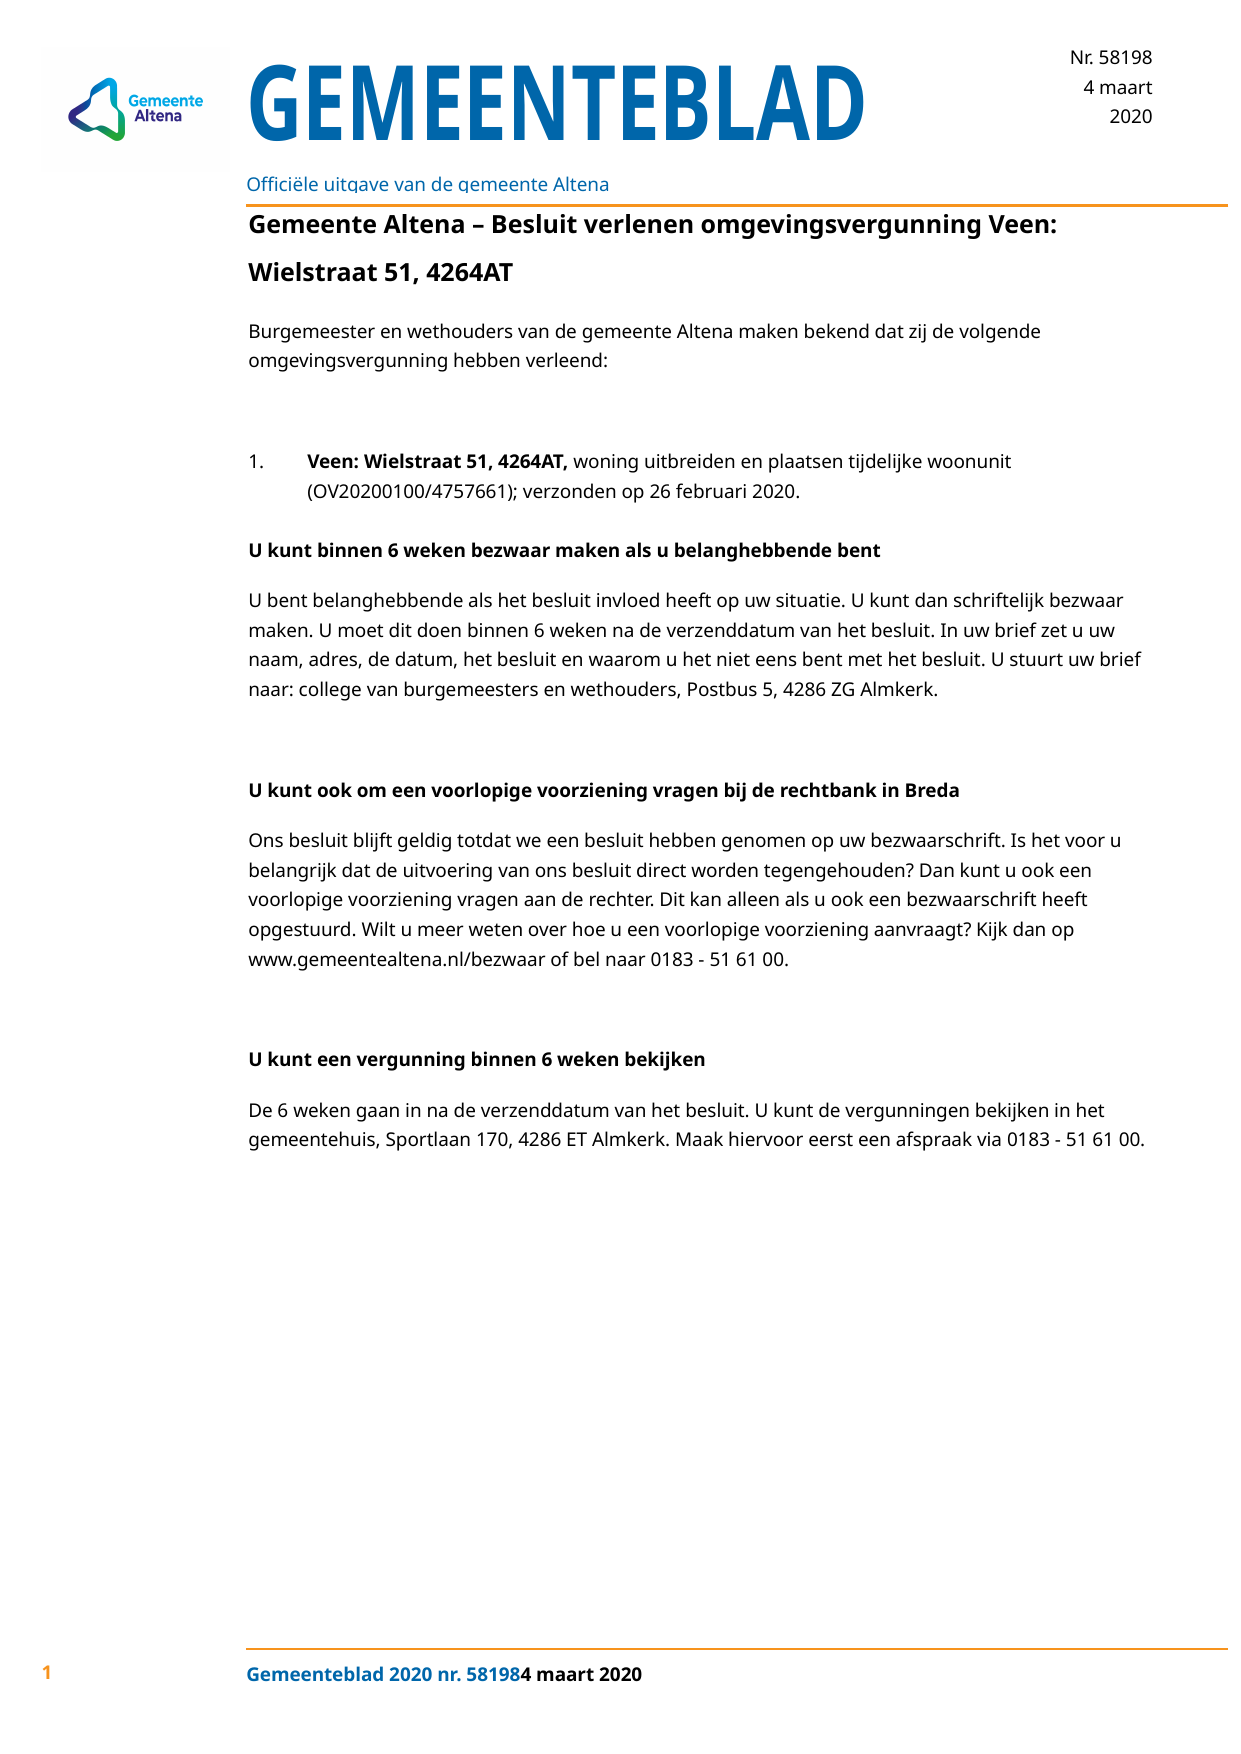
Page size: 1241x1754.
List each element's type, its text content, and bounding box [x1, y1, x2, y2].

text U kunt een vergunning binnen 6 weken bekijken [248, 1047, 1152, 1072]
text U bent belanghebbende als het besluit invloed heeft op uw situatie. U kunt dan schriftelijk bezwaar maken. U moet dit doen binnen 6 weken na de verzenddatum van het besluit. In uw brief zet u uw naam, adres, de datum, het besluit en waarom u het niet eens bent met het besluit. U stuurt uw brief naar: college van burgemeesters en wethouders, Postbus 5, 4286 ZG Almkerk. [248, 587, 1152, 702]
text Burgemeester en wethouders van de gemeente Altena maken bekend dat zij de volgende omgevingsvergunning hebben verleend: [248, 318, 1152, 373]
text Gemeente Altena – Besluit verlenen omgevingsvergunning Veen: Wielstraat 51, 4264AT [248, 207, 1152, 288]
text U kunt binnen 6 weken bezwaar maken als u belanghebbende bent [248, 537, 1152, 563]
text U kunt ook om een voorlopige voorziening vragen bij de rechtbank in Breda [248, 777, 1152, 803]
picture [41, 47, 231, 172]
text De 6 weken gaan in na de verzenddatum van het besluit. U kunt de vergunningen bekijken in het gemeentehuis, Sportlaan 170, 4286 ET Almkerk. Maak hiervoor eerst een afspraak via 0183 - 51 61 00. [248, 1097, 1152, 1152]
list Veen: Wielstraat 51, 4264AT, woning uitbreiden en plaatsen tijdelijke woonunit (OV20200100/4757661); verzonden op 26 februari 2020. [248, 448, 1152, 504]
text Ons besluit blijft geldig totdat we een besluit hebben genomen op uw bezwaarschrift. Is het voor u belangrijk dat de uitvoering van ons besluit direct worden tegengehouden? Dan kunt u ook een voorlopige voorziening vragen aan de rechter. Dit kan alleen als u ook een bezwaarschrift heeft opgestuurd. Wilt u meer weten over hoe u een voorlopige voorziening aanvraagt? Kijk dan op www.gemeentealtena.nl/bezwaar of bel naar 0183 - 51 61 00. [248, 827, 1152, 972]
